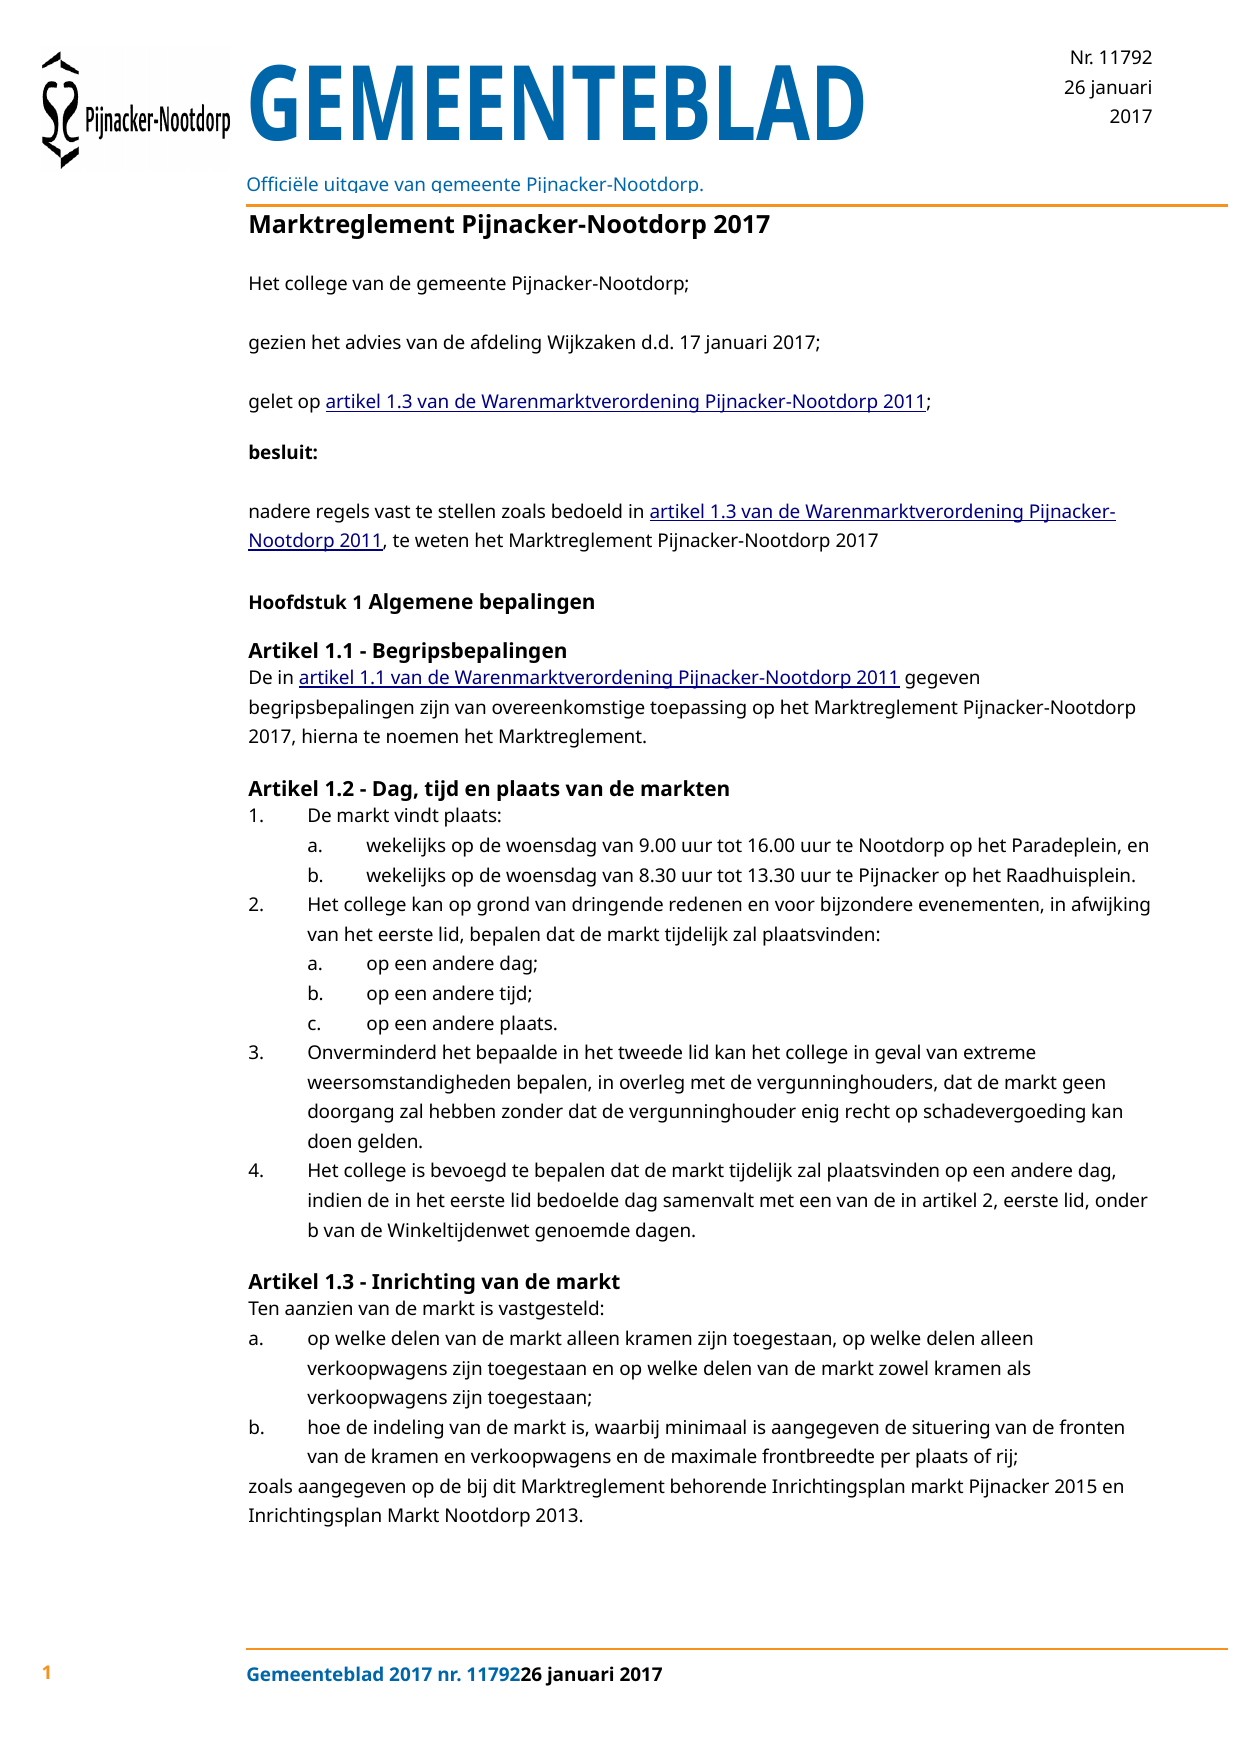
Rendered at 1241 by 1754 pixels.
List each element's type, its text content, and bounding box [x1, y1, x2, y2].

list hoe de indeling van de markt is, waarbij minimaal is aangegeven de situering van de fronten van de kramen en verkoopwagens en de maximale frontbreedte per plaats of rij; [248, 1414, 1152, 1469]
text besluit: [248, 439, 1152, 465]
list wekelijks op de woensdag van 8.30 uur tot 13.30 uur te Pijnacker op het Raadhuisplein. [307, 862, 1152, 887]
list Het college is bevoegd te bepalen dat de markt tijdelijk zal plaatsvinden op een andere dag, indien de in het eerste lid bedoelde dag samenvalt met een van de in artikel 2, eerste lid, onder b van de Winkeltijdenwet genoemde dagen. [248, 1158, 1152, 1242]
list Onverminderd het bepaalde in het tweede lid kan het college in geval van extreme weersomstandigheden bepalen, in overleg met de vergunninghouders, dat de markt geen doorgang zal hebben zonder dat de vergunninghouder enig recht op schadevergoeding kan doen gelden. [248, 1039, 1152, 1154]
text zoals aangegeven op de bij dit Marktreglement behorende Inrichtingsplan markt Pijnacker 2015 en Inrichtingsplan Markt Nootdorp 2013. [248, 1473, 1152, 1528]
list Het college kan op grond van dringende redenen en voor bijzondere evenementen, in afwijking van het eerste lid, bepalen dat de markt tijdelijk zal plaatsvinden: [248, 891, 1152, 947]
text De in artikel 1.1 van de Warenmarktverordening Pijnacker-Nootdorp 2011 gegeven begripsbepalingen zijn van overeenkomstige toepassing op het Marktreglement Pijnacker-Nootdorp 2017, hierna te noemen het Marktreglement. [248, 664, 1152, 749]
picture [41, 47, 231, 172]
list op welke delen van de markt alleen kramen zijn toegestaan, op welke delen alleen verkoopwagens zijn toegestaan en op welke delen van de markt zowel kramen als verkoopwagens zijn toegestaan; [248, 1325, 1152, 1410]
list De markt vindt plaats: [248, 803, 1152, 828]
text Marktreglement Pijnacker-Nootdorp 2017 [248, 207, 1152, 241]
text gelet op artikel 1.3 van de Warenmarktverordening Pijnacker-Nootdorp 2011; [248, 389, 1152, 414]
text Artikel 1.1 - Begripsbepalingen [248, 636, 1152, 664]
text Hoofdstuk 1 Algemene bepalingen [248, 587, 1152, 615]
text gezien het advies van de afdeling Wijkzaken d.d. 17 januari 2017; [248, 329, 1152, 355]
list wekelijks op de woensdag van 9.00 uur tot 16.00 uur te Nootdorp op het Paradeplein, en [307, 832, 1152, 858]
list op een andere tijd; [307, 980, 1152, 1006]
text Artikel 1.2 - Dag, tijd en plaats van de markten [248, 774, 1152, 803]
list op een andere dag; [307, 951, 1152, 976]
text Artikel 1.3 - Inrichting van de markt [248, 1267, 1152, 1296]
list op een andere plaats. [307, 1010, 1152, 1035]
text Ten aanzien van de markt is vastgesteld: [248, 1296, 1152, 1321]
text Het college van de gemeente Pijnacker-Nootdorp; [248, 270, 1152, 296]
text nadere regels vast te stellen zoals bedoeld in artikel 1.3 van de Warenmarktverordening Pijnacker-Nootdorp 2011, te weten het Marktreglement Pijnacker-Nootdorp 2017 [248, 498, 1152, 553]
